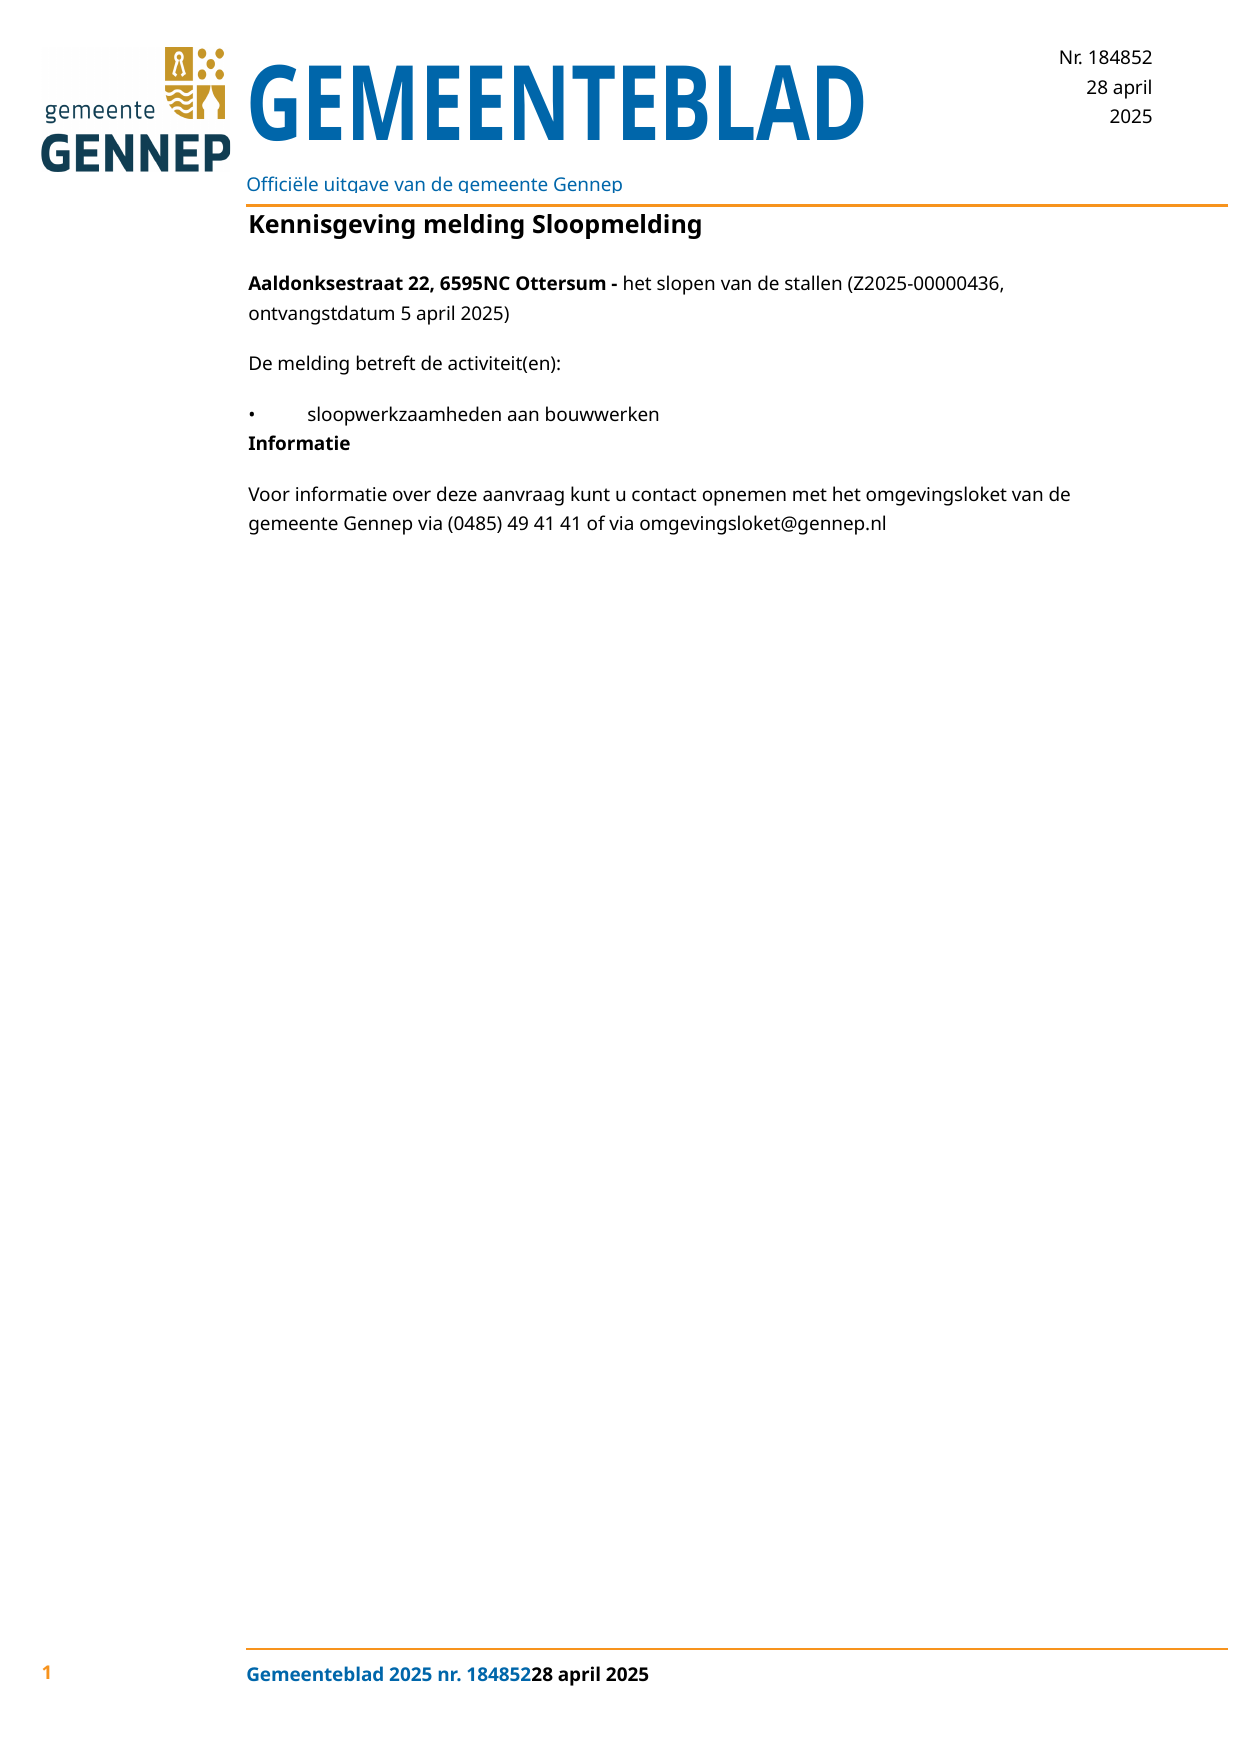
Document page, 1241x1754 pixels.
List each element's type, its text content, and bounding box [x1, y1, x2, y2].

text Kennisgeving melding Sloopmelding [248, 207, 1152, 241]
text Aaldonksestraat 22, 6595NC Ottersum - het slopen van de stallen (Z2025-00000436, ontvangstdatum 5 april 2025) [248, 270, 1152, 326]
text De melding betreft de activiteit(en): [248, 350, 1152, 376]
text Voor informatie over deze aanvraag kunt u contact opnemen met het omgevingsloket van de gemeente Gennep via (0485) 49 41 41 of via omgevingsloket@gennep.nl [248, 481, 1152, 536]
text Informatie [248, 430, 1152, 456]
list sloopwerkzaamheden aan bouwwerken [248, 401, 1152, 426]
picture [41, 47, 231, 172]
